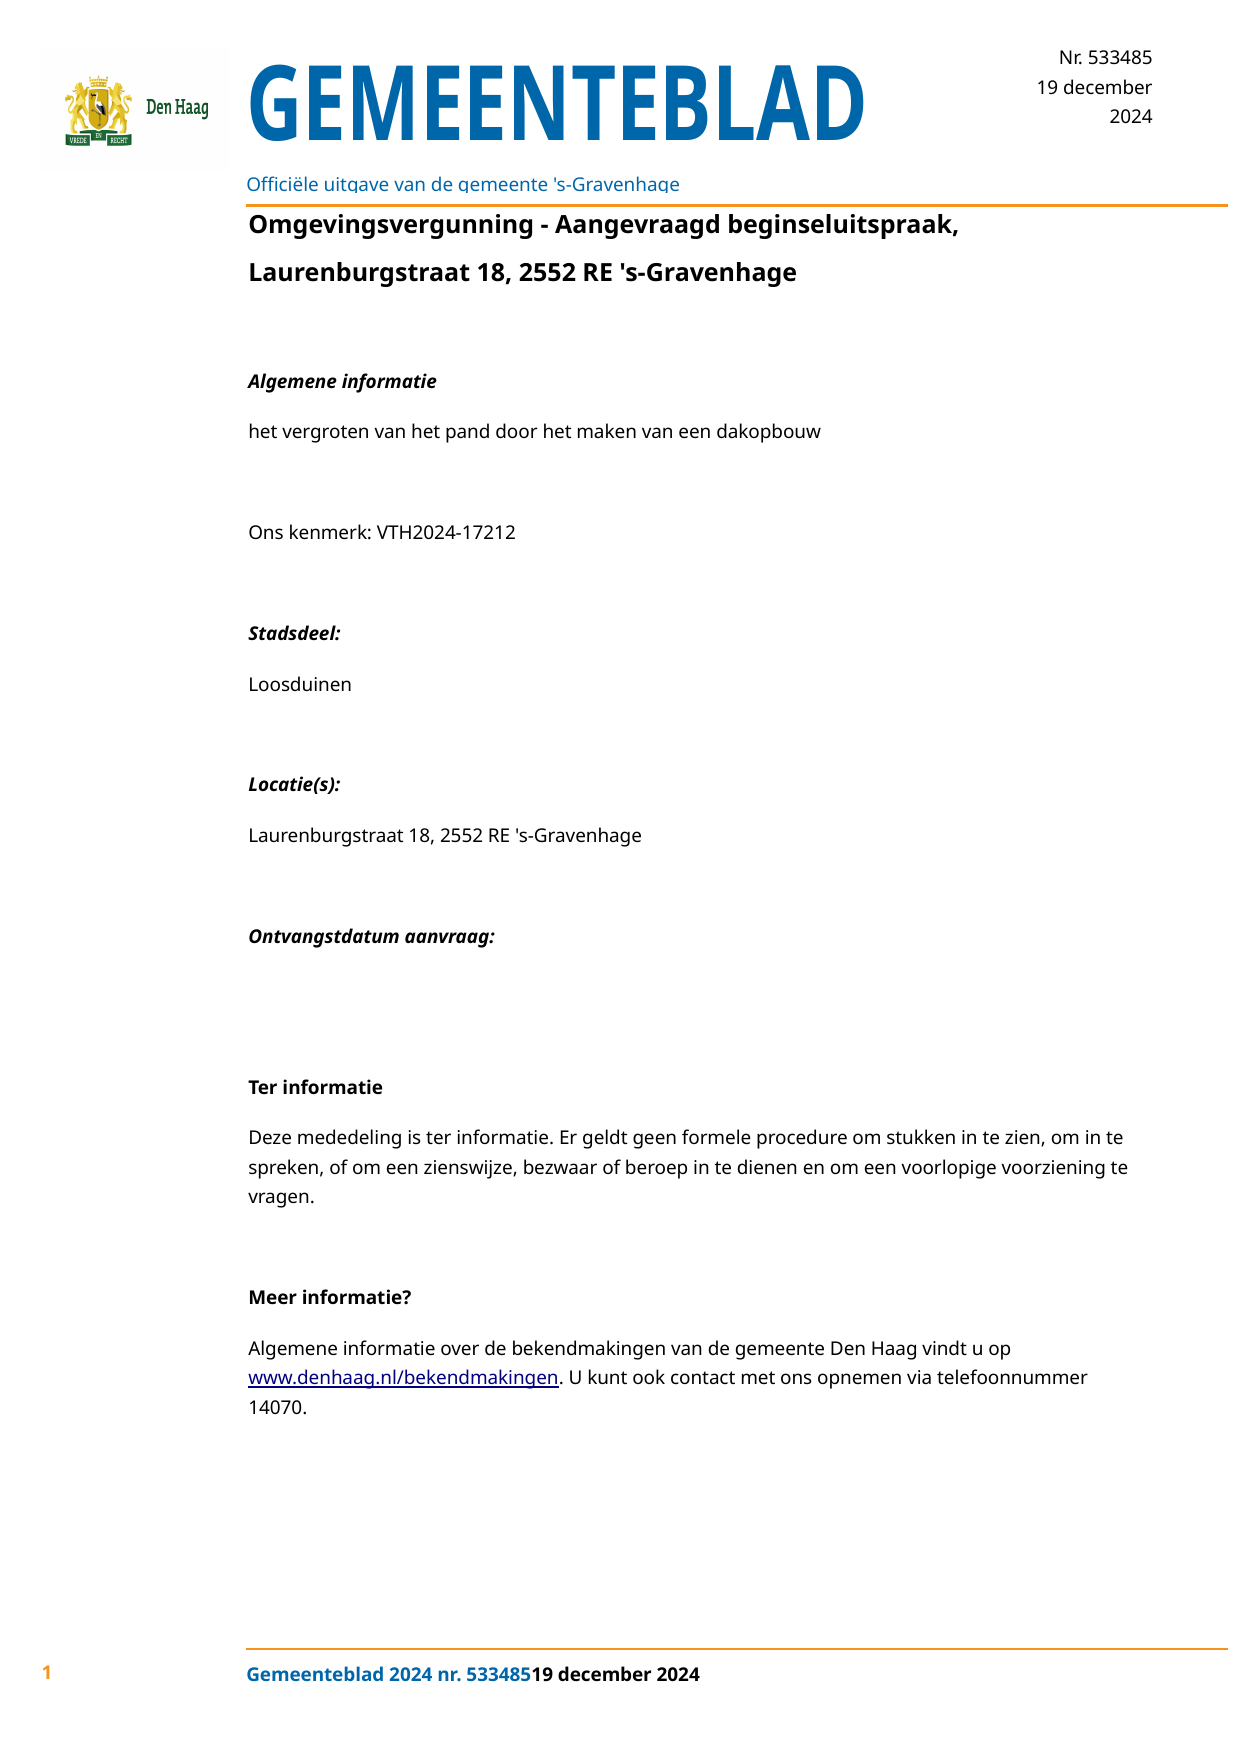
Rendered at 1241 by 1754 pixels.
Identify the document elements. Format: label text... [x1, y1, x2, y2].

text Loosduinen [248, 671, 1152, 697]
text Ontvangstdatum aanvraag: [248, 923, 1152, 949]
text Stadsdeel: [248, 620, 1152, 646]
text Algemene informatie over de bekendmakingen van de gemeente Den Haag vindt u op www.denhaag.nl/bekendmakingen. U kunt ook contact met ons opnemen via telefoonnummer 14070. [248, 1335, 1152, 1420]
text het vergroten van het pand door het maken van een dakopbouw [248, 419, 1152, 444]
text Ter informatie [248, 1074, 1152, 1100]
text Locatie(s): [248, 772, 1152, 797]
text Algemene informatie [248, 368, 1152, 394]
text Laurenburgstraat 18, 2552 RE 's-Gravenhage [248, 822, 1152, 848]
text Omgevingsvergunning - Aangevraagd beginseluitspraak, Laurenburgstraat 18, 2552 RE 's-Gravenhage [248, 207, 1152, 288]
text Meer informatie? [248, 1284, 1152, 1310]
text Ons kenmerk: VTH2024-17212 [248, 519, 1152, 545]
text Deze mededeling is ter informatie. Er geldt geen formele procedure om stukken in te zien, om in te spreken, of om een zienswijze, bezwaar of beroep in te dienen en om een voorlopige voorziening te vragen. [248, 1124, 1152, 1209]
picture [41, 47, 231, 172]
